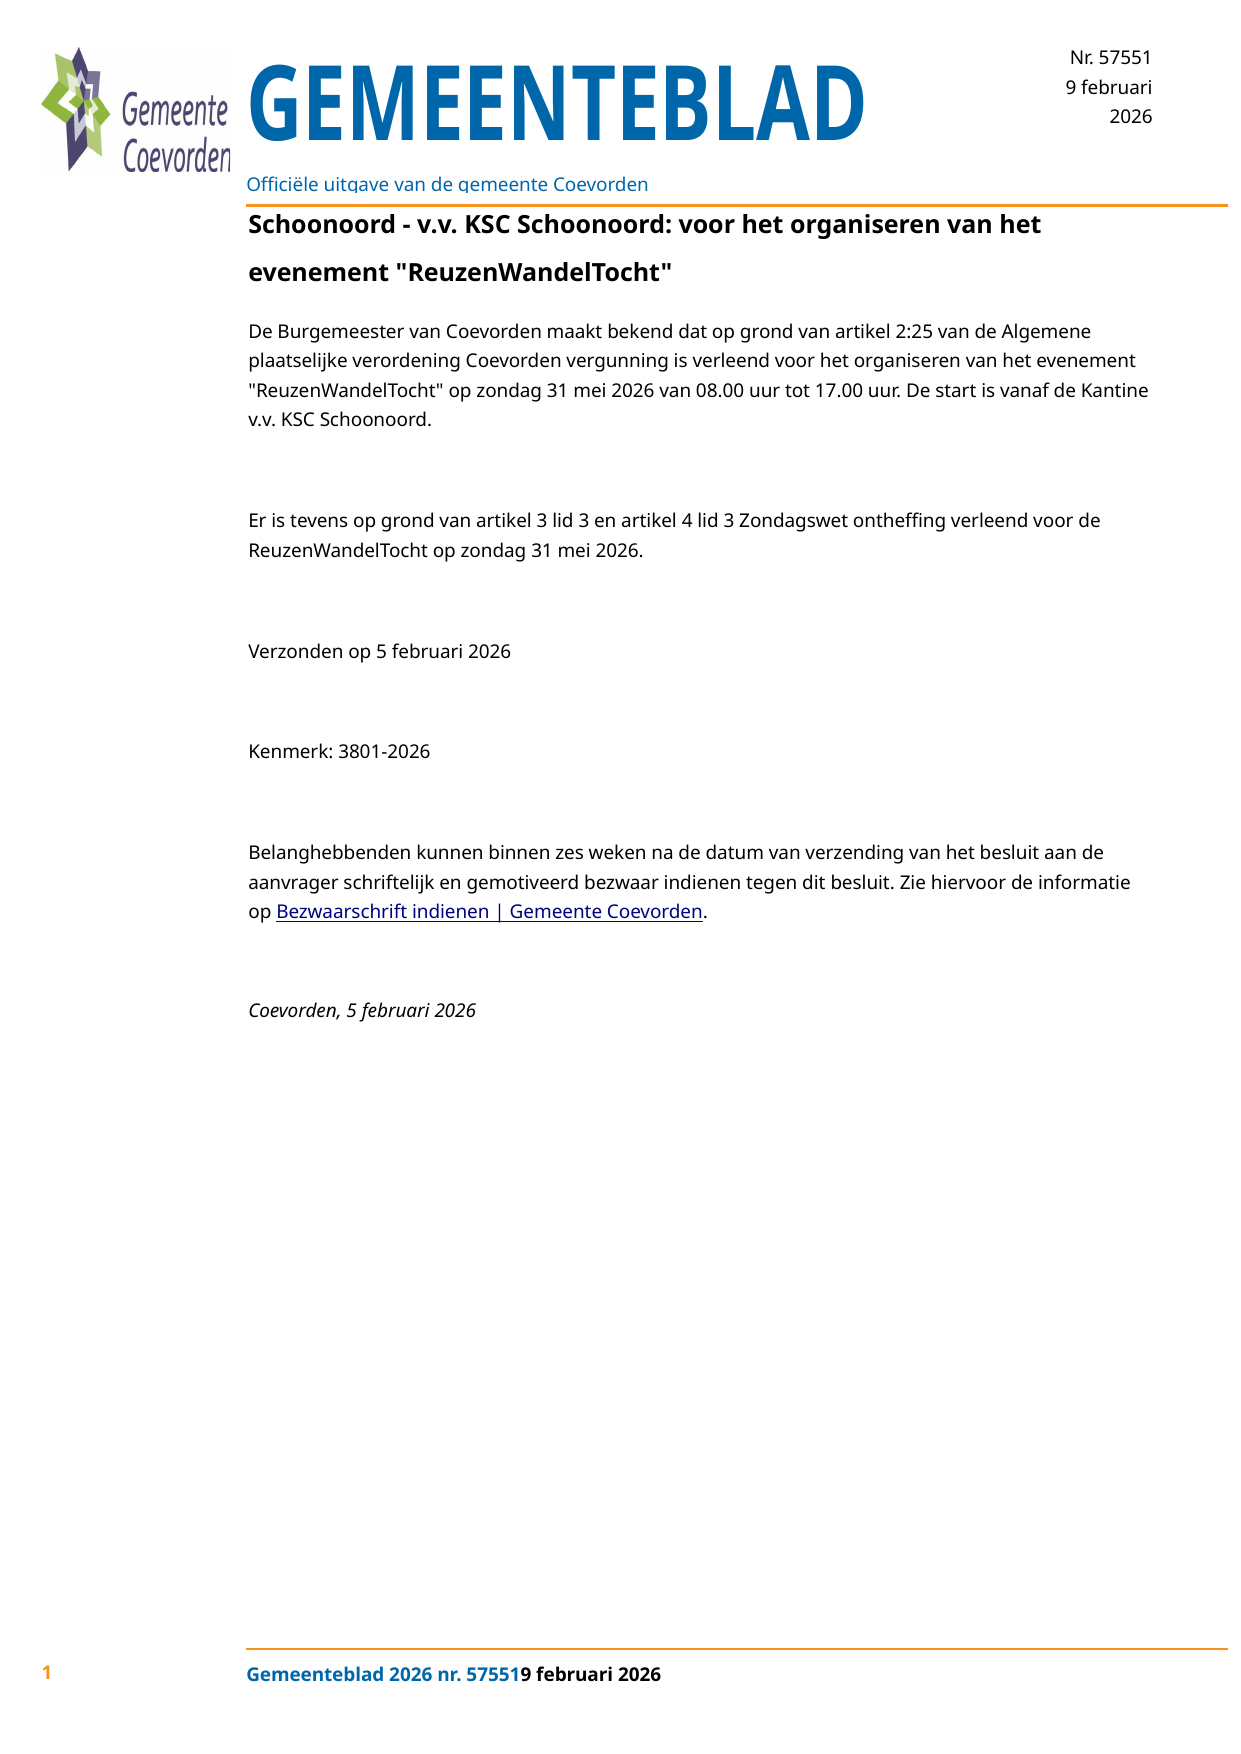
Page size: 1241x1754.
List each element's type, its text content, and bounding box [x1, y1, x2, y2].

text Verzonden op 5 februari 2026 [248, 638, 1152, 664]
text Coevorden, 5 februari 2026 [248, 997, 1152, 1023]
text Kenmerk: 3801-2026 [248, 739, 1152, 764]
text Er is tevens op grond van artikel 3 lid 3 en artikel 4 lid 3 Zondagswet ontheffing verleend voor de ReuzenWandelTocht op zondag 31 mei 2026. [248, 507, 1152, 563]
text De Burgemeester van Coevorden maakt bekend dat op grond van artikel 2:25 van de Algemene plaatselijke verordening Coevorden vergunning is verleend voor het organiseren van het evenement "ReuzenWandelTocht" op zondag 31 mei 2026 van 08.00 uur tot 17.00 uur. De start is vanaf de Kantine v.v. KSC Schoonoord. [248, 318, 1152, 432]
picture [41, 47, 231, 172]
text Belanghebbenden kunnen binnen zes weken na de datum van verzending van het besluit aan de aanvrager schriftelijk en gemotiveerd bezwaar indienen tegen dit besluit. Zie hiervoor de informatie op Bezwaarschrift indienen | Gemeente Coevorden. [248, 839, 1152, 924]
text Schoonoord - v.v. KSC Schoonoord: voor het organiseren van het evenement "ReuzenWandelTocht" [248, 207, 1152, 288]
